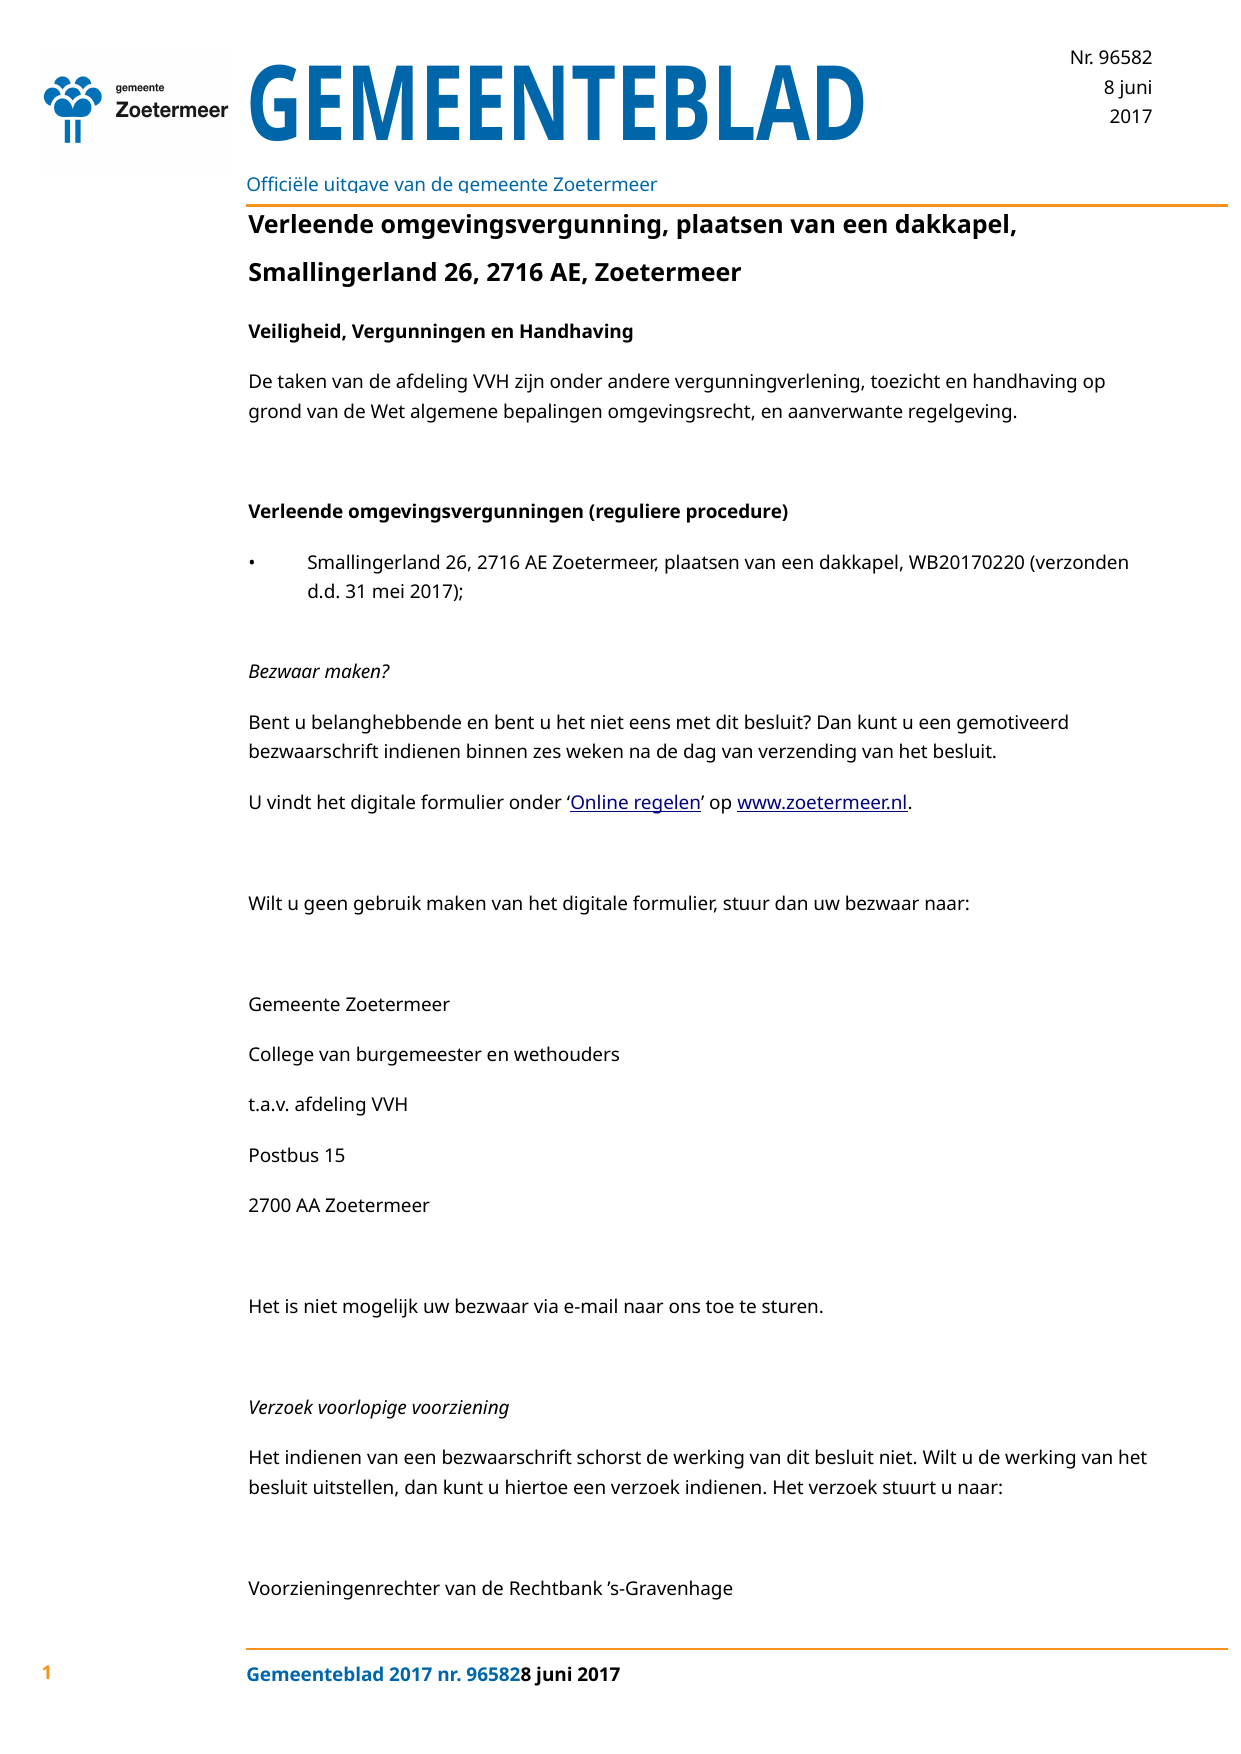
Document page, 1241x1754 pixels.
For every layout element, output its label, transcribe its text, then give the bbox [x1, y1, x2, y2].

text Het indienen van een bezwaarschrift schorst de werking van dit besluit niet. Wilt u de werking van het besluit uitstellen, dan kunt u hiertoe een verzoek indienen. Het verzoek stuurt u naar: [248, 1444, 1152, 1500]
text t.a.v. afdeling VVH [248, 1092, 1152, 1117]
text Bezwaar maken? [248, 659, 1152, 684]
text De taken van de afdeling VVH zijn onder andere vergunningverlening, toezicht en handhaving op grond van de Wet algemene bepalingen omgevingsrecht, en aanverwante regelgeving. [248, 368, 1152, 424]
text Veiligheid, Vergunningen en Handhaving [248, 318, 1152, 344]
text Verzoek voorlopige voorziening [248, 1394, 1152, 1420]
text 2700 AA Zoetermeer [248, 1192, 1152, 1218]
text Wilt u geen gebruik maken van het digitale formulier, stuur dan uw bezwaar naar: [248, 890, 1152, 916]
text Postbus 15 [248, 1142, 1152, 1168]
list Smallingerland 26, 2716 AE Zoetermeer, plaatsen van een dakkapel, WB20170220 (verzonden d.d. 31 mei 2017); [248, 549, 1152, 604]
text Gemeente Zoetermeer [248, 991, 1152, 1017]
text U vindt het digitale formulier onder ‘Online regelen’ op www.zoetermeer.nl. [248, 789, 1152, 815]
text Het is niet mogelijk uw bezwaar via e-mail naar ons toe te sturen. [248, 1293, 1152, 1319]
text Verleende omgevingsvergunningen (reguliere procedure) [248, 499, 1152, 524]
picture [41, 47, 231, 172]
text Verleende omgevingsvergunning, plaatsen van een dakkapel, Smallingerland 26, 2716 AE, Zoetermeer [248, 207, 1152, 288]
text College van burgemeester en wethouders [248, 1041, 1152, 1067]
text Voorzieningenrechter van de Rechtbank ’s-Gravenhage [248, 1575, 1152, 1601]
text Bent u belanghebbende en bent u het niet eens met dit besluit? Dan kunt u een gemotiveerd bezwaarschrift indienen binnen zes weken na de dag van verzending van het besluit. [248, 709, 1152, 764]
